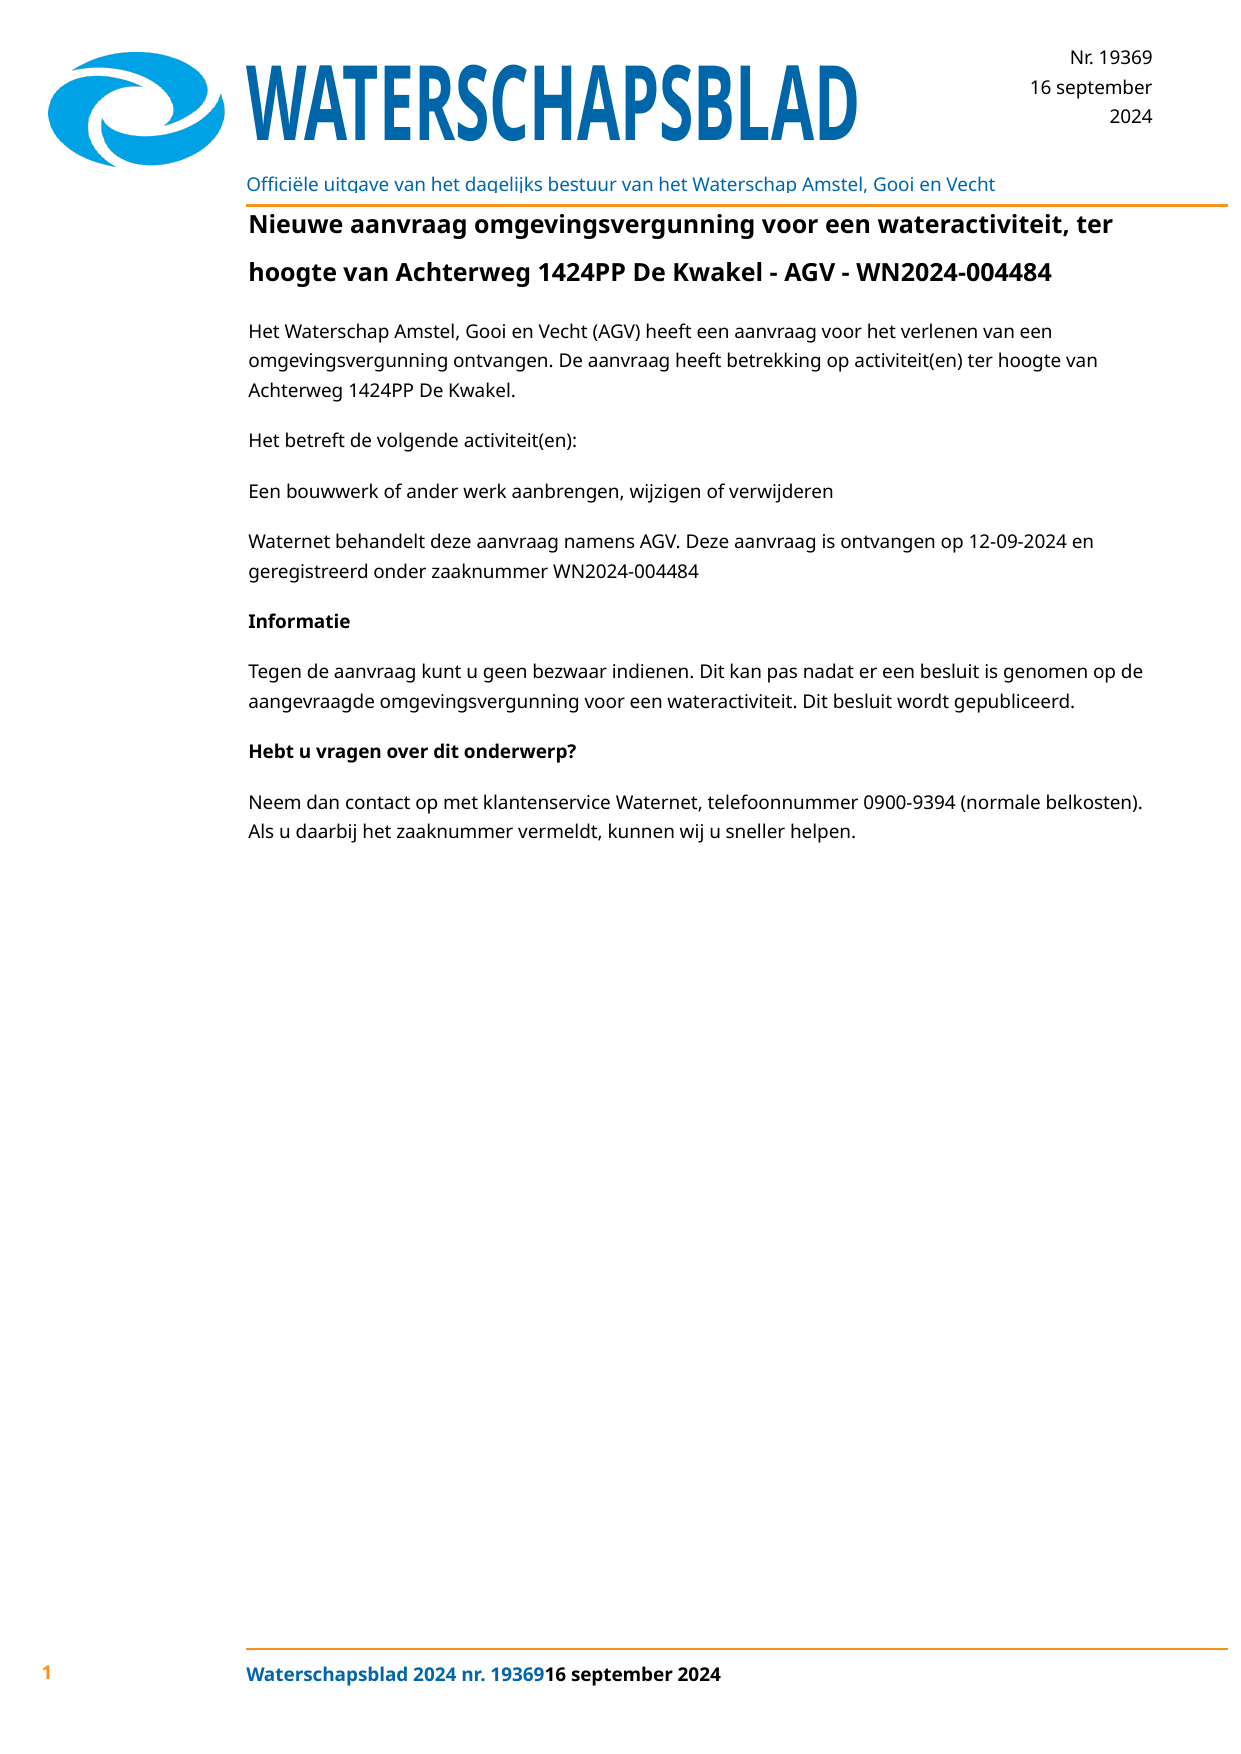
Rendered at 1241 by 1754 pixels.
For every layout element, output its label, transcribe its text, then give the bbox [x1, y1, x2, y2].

text Informatie [248, 608, 1152, 634]
text Neem dan contact op met klantenservice Waternet, telefoonnummer 0900-9394 (normale belkosten). Als u daarbij het zaaknummer vermeldt, kunnen wij u sneller helpen. [248, 789, 1152, 844]
text Het Waterschap Amstel, Gooi en Vecht (AGV) heeft een aanvraag voor het verlenen van een omgevingsvergunning ontvangen. De aanvraag heeft betrekking op activiteit(en) ter hoogte van Achterweg 1424PP De Kwakel. [248, 318, 1152, 403]
text Hebt u vragen over dit onderwerp? [248, 739, 1152, 764]
text Nieuwe aanvraag omgevingsvergunning voor een wateractiviteit, ter hoogte van Achterweg 1424PP De Kwakel - AGV - WN2024-004484 [248, 207, 1152, 288]
text Het betreft de volgende activiteit(en): [248, 427, 1152, 453]
picture [41, 47, 231, 172]
text Een bouwwerk of ander werk aanbrengen, wijzigen of verwijderen [248, 478, 1152, 504]
text Waternet behandelt deze aanvraag namens AGV. Deze aanvraag is ontvangen op 12-09-2024 en geregistreerd onder zaaknummer WN2024-004484 [248, 528, 1152, 584]
text Tegen de aanvraag kunt u geen bezwaar indienen. Dit kan pas nadat er een besluit is genomen op de aangevraagde omgevingsvergunning voor een wateractiviteit. Dit besluit wordt gepubliceerd. [248, 659, 1152, 714]
